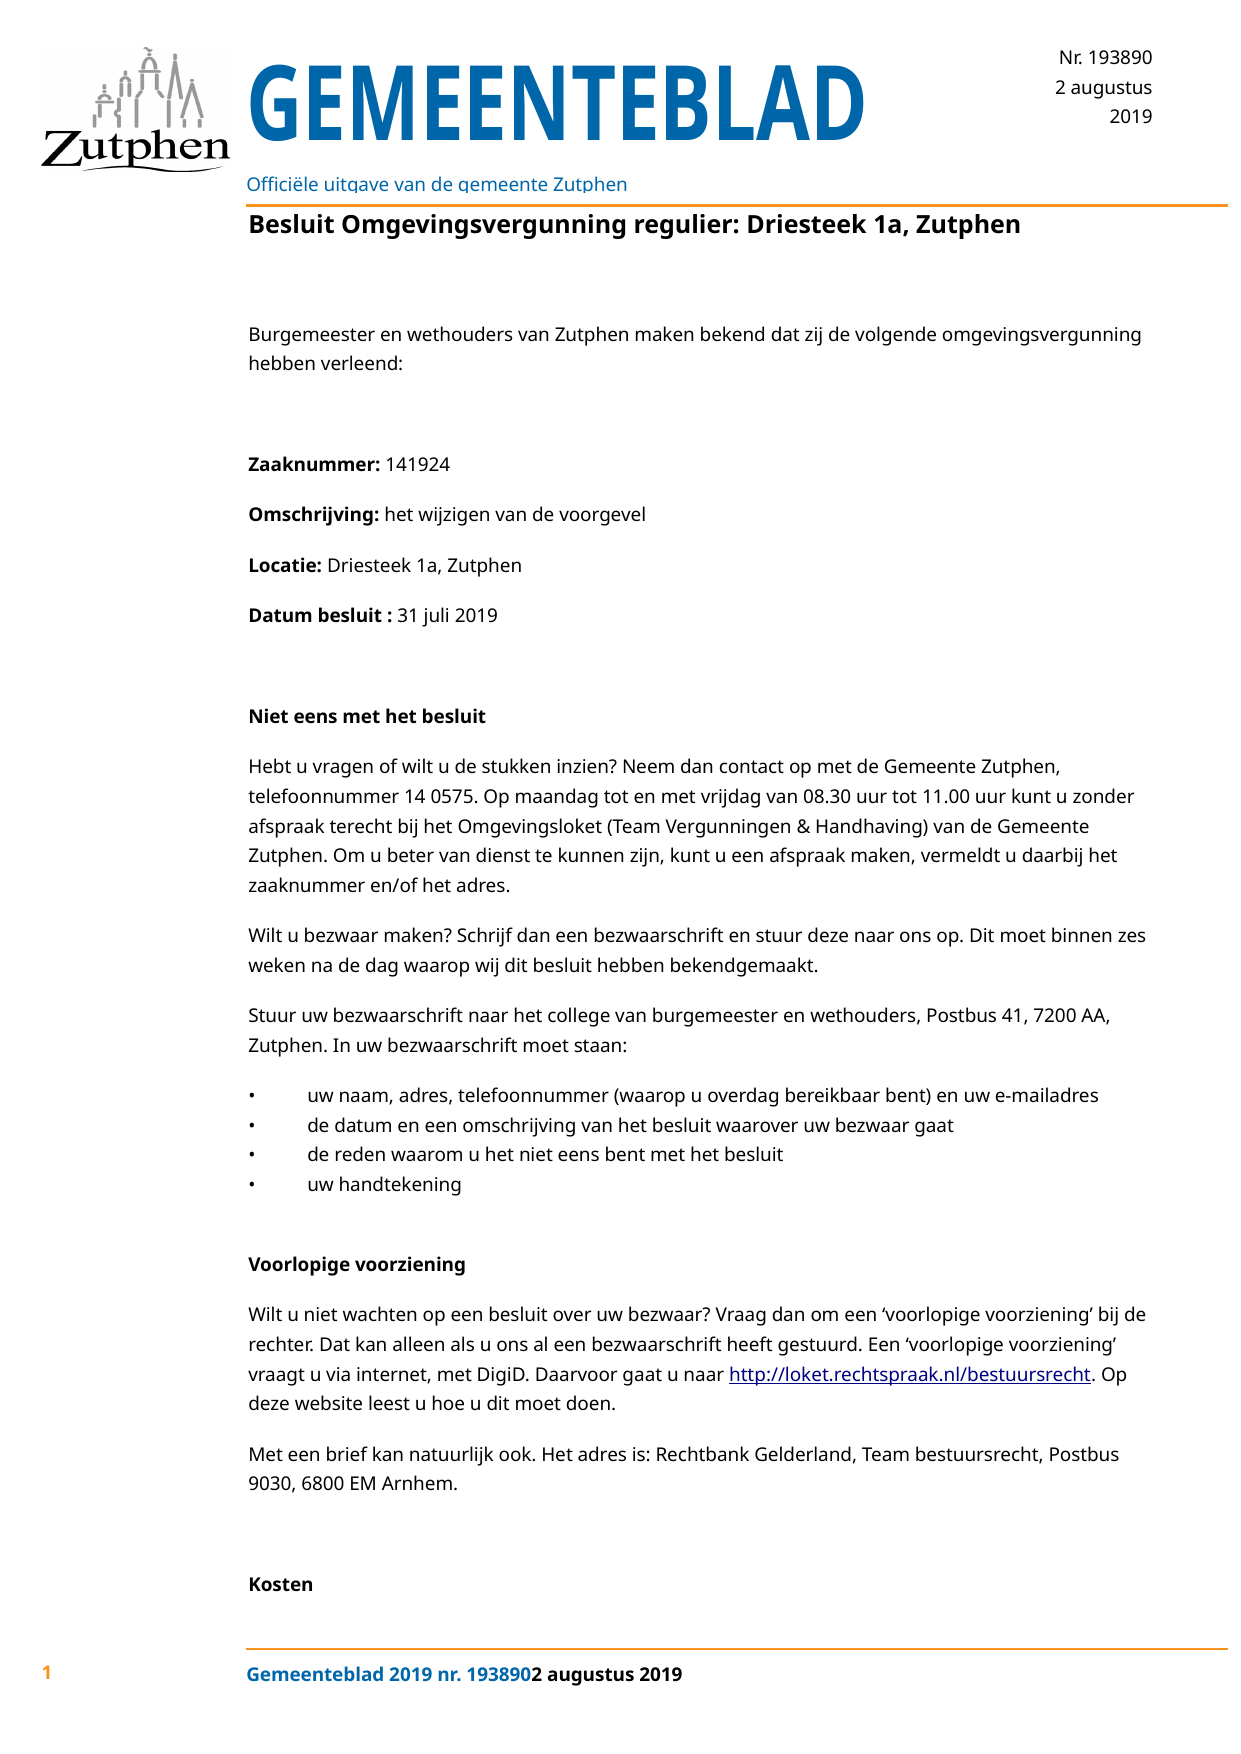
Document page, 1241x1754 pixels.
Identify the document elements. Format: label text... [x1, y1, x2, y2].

list uw naam, adres, telefoonnummer (waarop u overdag bereikbaar bent) en uw e-mailadres [248, 1082, 1152, 1108]
list de datum en een omschrijving van het besluit waarover uw bezwaar gaat [248, 1112, 1152, 1138]
text Besluit Omgevingsvergunning regulier: Driesteek 1a, Zutphen [248, 207, 1152, 241]
text Niet eens met het besluit [248, 703, 1152, 729]
picture [41, 47, 231, 172]
text Zaaknummer: 141924 [248, 451, 1152, 477]
text Stuur uw bezwaarschrift naar het college van burgemeester en wethouders, Postbus 41, 7200 AA, Zutphen. In uw bezwaarschrift moet staan: [248, 1002, 1152, 1058]
text Datum besluit : 31 juli 2019 [248, 602, 1152, 628]
text Burgemeester en wethouders van Zutphen maken bekend dat zij de volgende omgevingsvergunning hebben verleend: [248, 321, 1152, 376]
text Locatie: Driesteek 1a, Zutphen [248, 552, 1152, 578]
text Hebt u vragen of wilt u de stukken inzien? Neem dan contact op met de Gemeente Zutphen, telefoonnummer 14 0575. Op maandag tot en met vrijdag van 08.30 uur tot 11.00 uur kunt u zonder afspraak terecht bij het Omgevingsloket (Team Vergunningen & Handhaving) van de Gemeente Zutphen. Om u beter van dienst te kunnen zijn, kunt u een afspraak maken, vermeldt u daarbij het zaaknummer en/of het adres. [248, 754, 1152, 898]
text Wilt u niet wachten op een besluit over uw bezwaar? Vraag dan om een ‘voorlopige voorziening’ bij de rechter. Dat kan alleen als u ons al een bezwaarschrift heeft gestuurd. Een ‘voorlopige voorziening’ vraagt u via internet, met DigiD. Daarvoor gaat u naar http://loket.rechtspraak.nl/bestuursrecht. Op deze website leest u hoe u dit moet doen. [248, 1302, 1152, 1416]
text Kosten [248, 1571, 1152, 1597]
list uw handtekening [248, 1171, 1152, 1197]
text Met een brief kan natuurlijk ook. Het adres is: Rechtbank Gelderland, Team bestuursrecht, Postbus 9030, 6800 EM Arnhem. [248, 1441, 1152, 1496]
list de reden waarom u het niet eens bent met het besluit [248, 1142, 1152, 1167]
text Omschrijving: het wijzigen van de voorgevel [248, 502, 1152, 527]
text Voorlopige voorziening [248, 1251, 1152, 1277]
text Wilt u bezwaar maken? Schrijf dan een bezwaarschrift en stuur deze naar ons op. Dit moet binnen zes weken na de dag waarop wij dit besluit hebben bekendgemaakt. [248, 922, 1152, 978]
